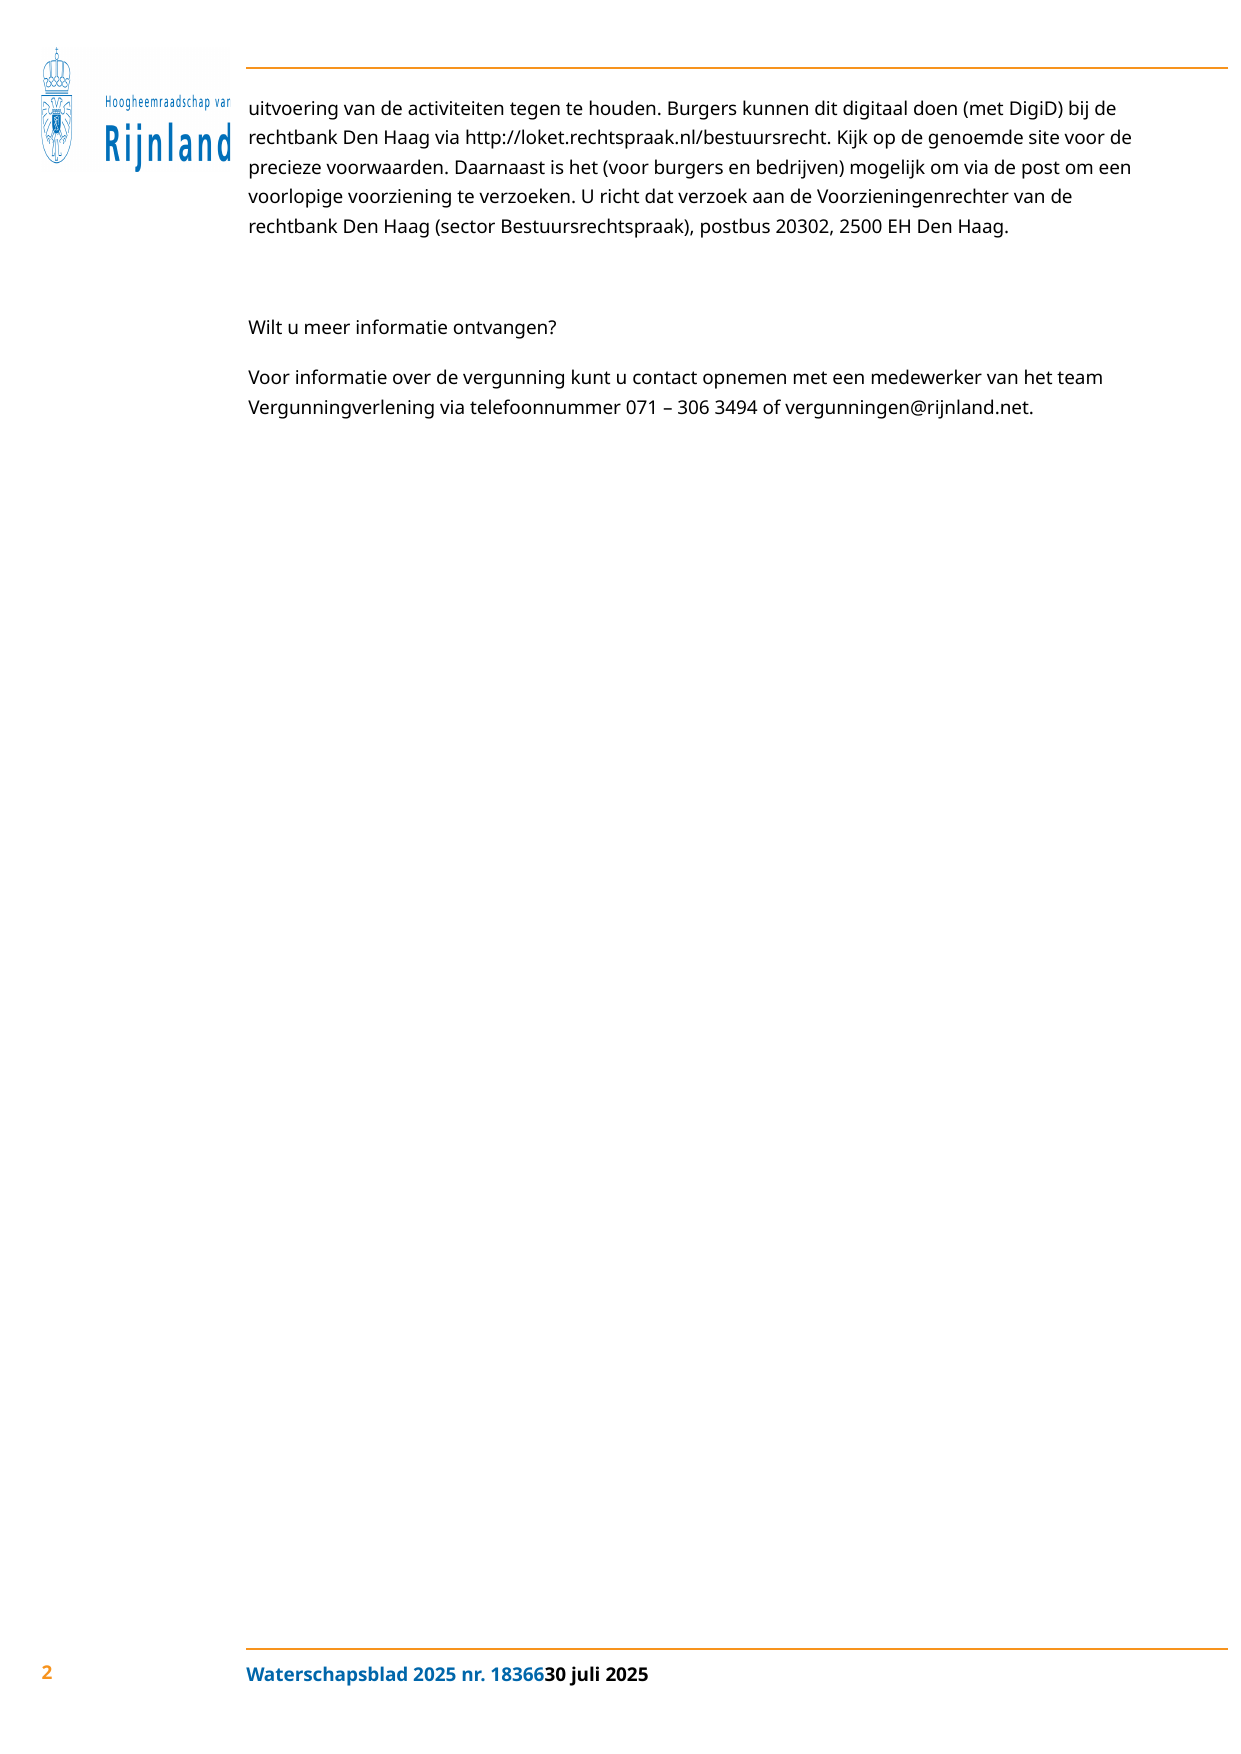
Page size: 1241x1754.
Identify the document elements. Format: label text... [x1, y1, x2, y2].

picture [41, 47, 231, 172]
text uitvoering van de activiteiten tegen te houden. Burgers kunnen dit digitaal doen (met DigiD) bij de rechtbank Den Haag via http://loket.rechtspraak.nl/bestuursrecht. Kijk op de genoemde site voor de precieze voorwaarden. Daarnaast is het (voor burgers en bedrijven) mogelijk om via de post om een voorlopige voorziening te verzoeken. U richt dat verzoek aan de Voorzieningenrechter van de rechtbank Den Haag (sector Bestuursrechtspraak), postbus 20302, 2500 EH Den Haag. [248, 95, 1152, 239]
text Wilt u meer informatie ontvangen? [248, 314, 1152, 340]
text Voor informatie over de vergunning kunt u contact opnemen met een medewerker van het team Vergunningverlening via telefoonnummer 071 – 306 3494 of vergunningen@rijnland.net. [248, 364, 1152, 420]
